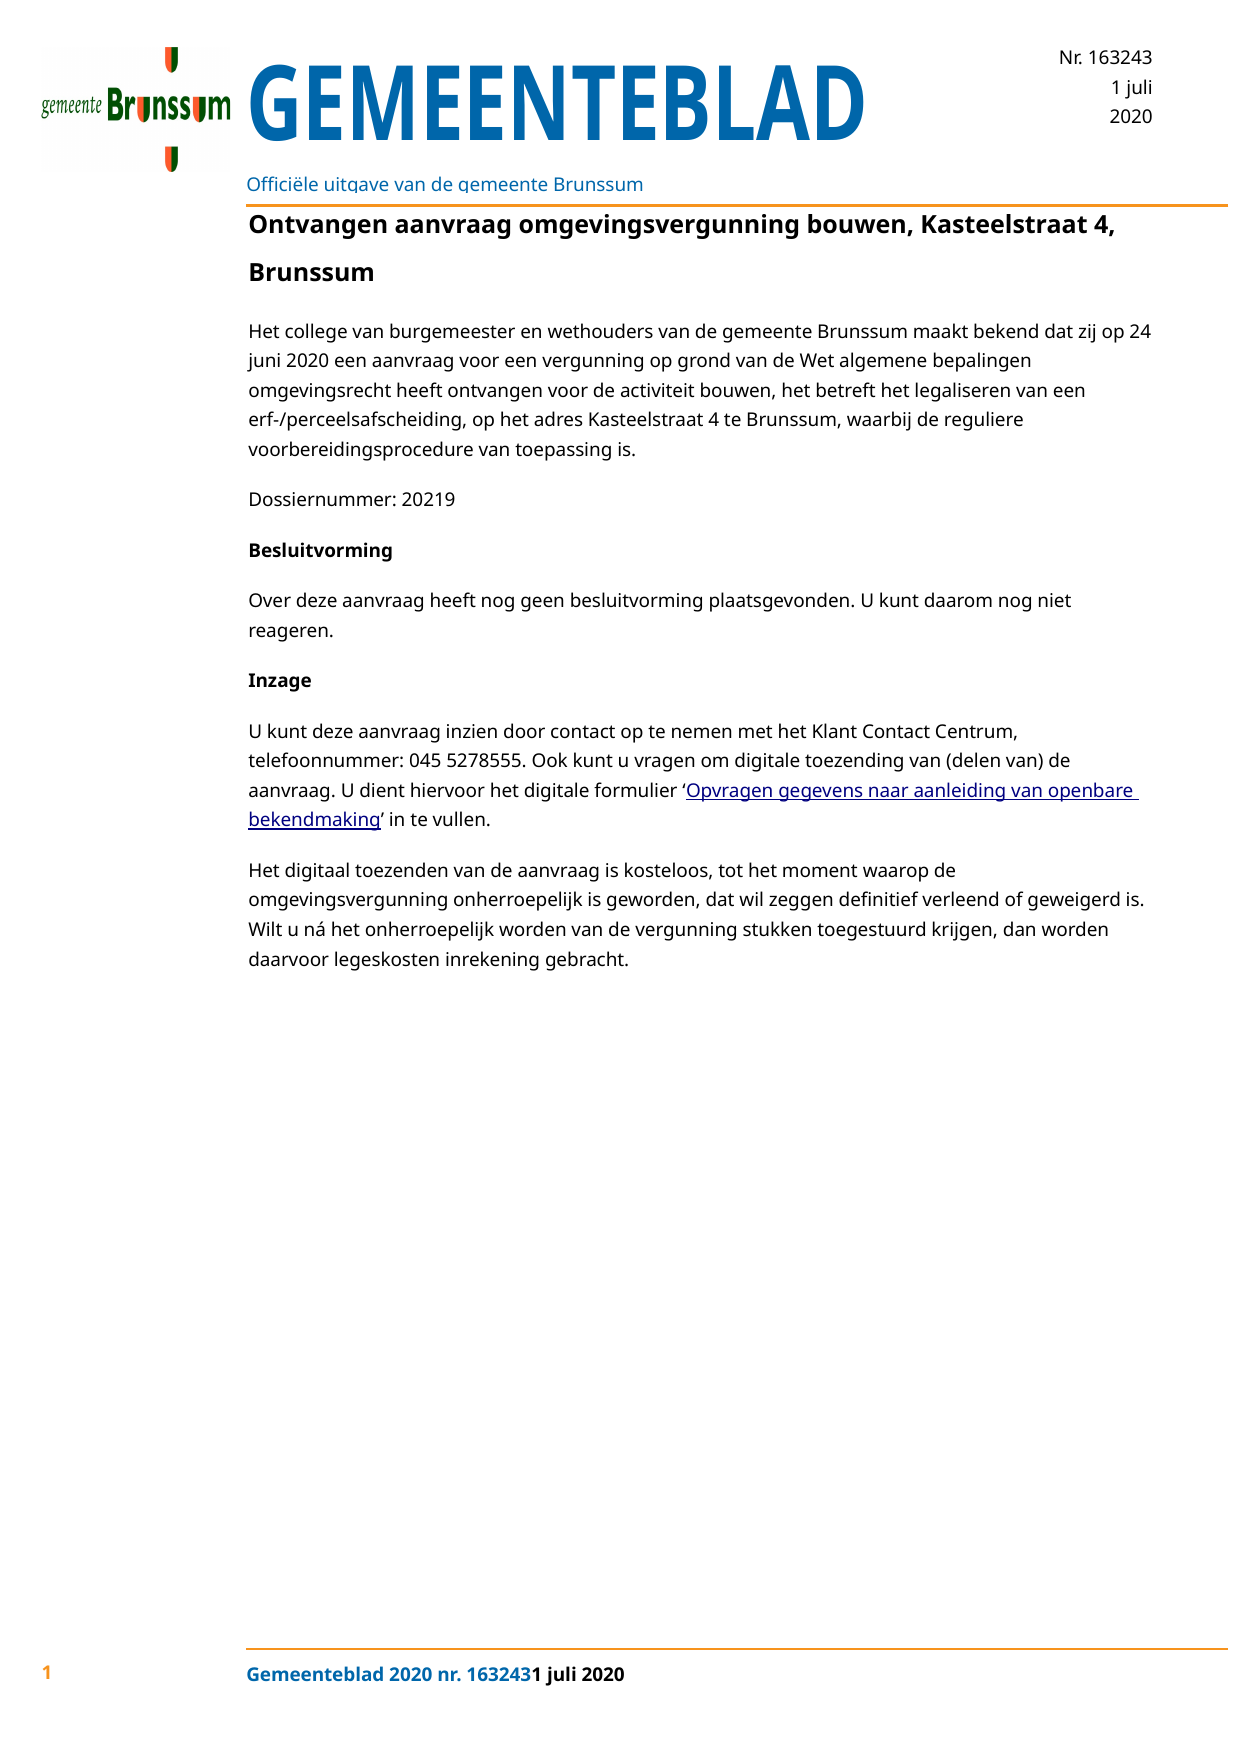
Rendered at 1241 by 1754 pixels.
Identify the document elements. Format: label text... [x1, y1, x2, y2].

text U kunt deze aanvraag inzien door contact op te nemen met het Klant Contact Centrum, telefoonnummer: 045 5278555. Ook kunt u vragen om digitale toezending van (delen van) de aanvraag. U dient hiervoor het digitale formulier ‘Opvragen gegevens naar aanleiding van openbare bekendmaking’ in te vullen. [248, 718, 1152, 832]
text Besluitvorming [248, 537, 1152, 563]
text Over deze aanvraag heeft nog geen besluitvorming plaatsgevonden. U kunt daarom nog niet reageren. [248, 587, 1152, 643]
picture [41, 47, 231, 172]
text Ontvangen aanvraag omgevingsvergunning bouwen, Kasteelstraat 4, Brunssum [248, 207, 1152, 288]
text Dossiernummer: 20219 [248, 487, 1152, 512]
text Het college van burgemeester en wethouders van de gemeente Brunssum maakt bekend dat zij op 24 juni 2020 een aanvraag voor een vergunning op grond van de Wet algemene bepalingen omgevingsrecht heeft ontvangen voor de activiteit bouwen, het betreft het legaliseren van een erf-/perceelsafscheiding, op het adres Kasteelstraat 4 te Brunssum, waarbij de reguliere voorbereidingsprocedure van toepassing is. [248, 318, 1152, 462]
text Inzage [248, 667, 1152, 693]
text Het digitaal toezenden van de aanvraag is kosteloos, tot het moment waarop de omgevingsvergunning onherroepelijk is geworden, dat wil zeggen definitief verleend of geweigerd is. Wilt u ná het onherroepelijk worden van de vergunning stukken toegestuurd krijgen, dan worden daarvoor legeskosten inrekening gebracht. [248, 857, 1152, 972]
